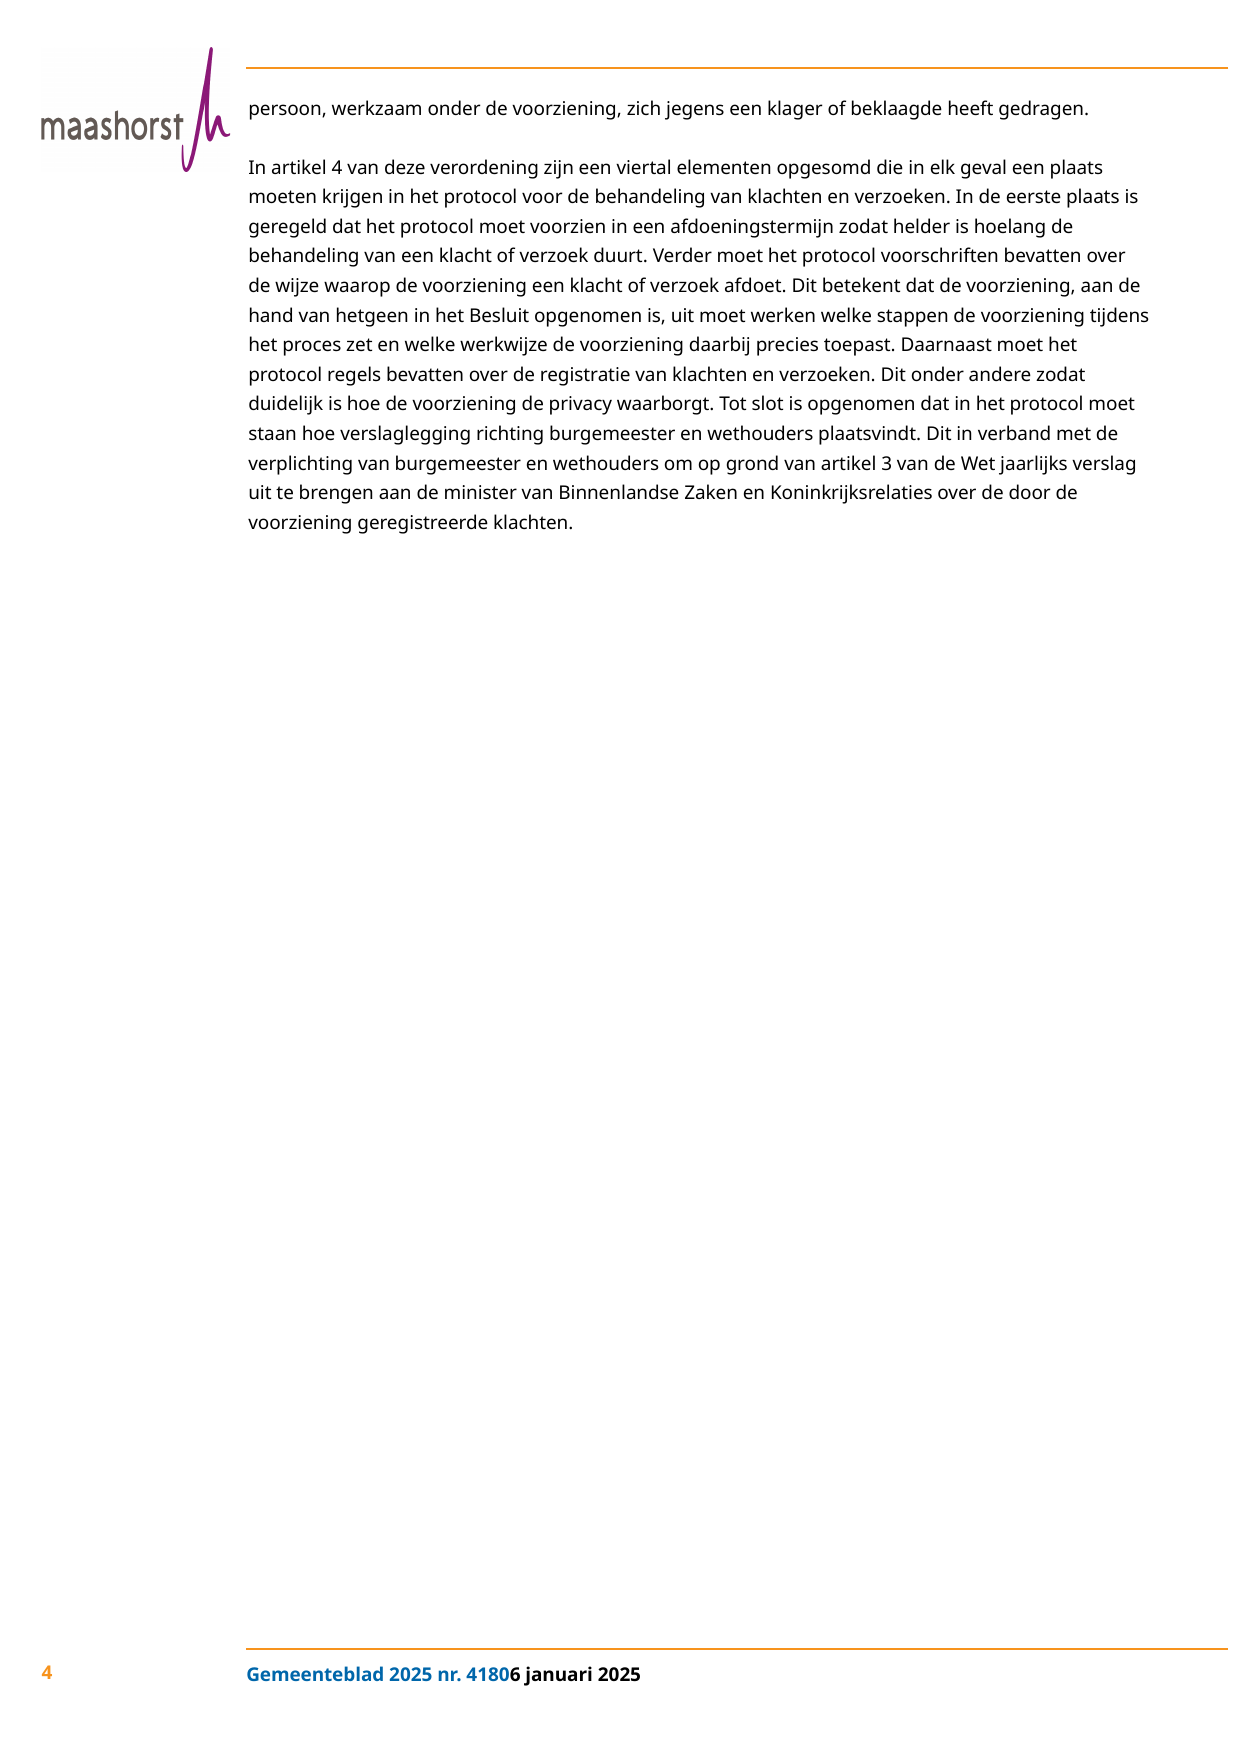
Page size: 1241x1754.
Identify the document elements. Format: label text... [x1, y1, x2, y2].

text persoon, werkzaam onder de voorziening, zich jegens een klager of beklaagde heeft gedragen. [248, 95, 1152, 121]
picture [41, 47, 231, 172]
text In artikel 4 van deze verordening zijn een viertal elementen opgesomd die in elk geval een plaats moeten krijgen in het protocol voor de behandeling van klachten en verzoeken. In de eerste plaats is geregeld dat het protocol moet voorzien in een afdoeningstermijn zodat helder is hoelang de behandeling van een klacht of verzoek duurt. Verder moet het protocol voorschriften bevatten over de wijze waarop de voorziening een klacht of verzoek afdoet. Dit betekent dat de voorziening, aan de hand van hetgeen in het Besluit opgenomen is, uit moet werken welke stappen de voorziening tijdens het proces zet en welke werkwijze de voorziening daarbij precies toepast. Daarnaast moet het protocol regels bevatten over de registratie van klachten en verzoeken. Dit onder andere zodat duidelijk is hoe de voorziening de privacy waarborgt. Tot slot is opgenomen dat in het protocol moet staan hoe verslaglegging richting burgemeester en wethouders plaatsvindt. Dit in verband met de verplichting van burgemeester en wethouders om op grond van artikel 3 van de Wet jaarlijks verslag uit te brengen aan de minister van Binnenlandse Zaken en Koninkrijksrelaties over de door de voorziening geregistreerde klachten. [248, 154, 1152, 535]
